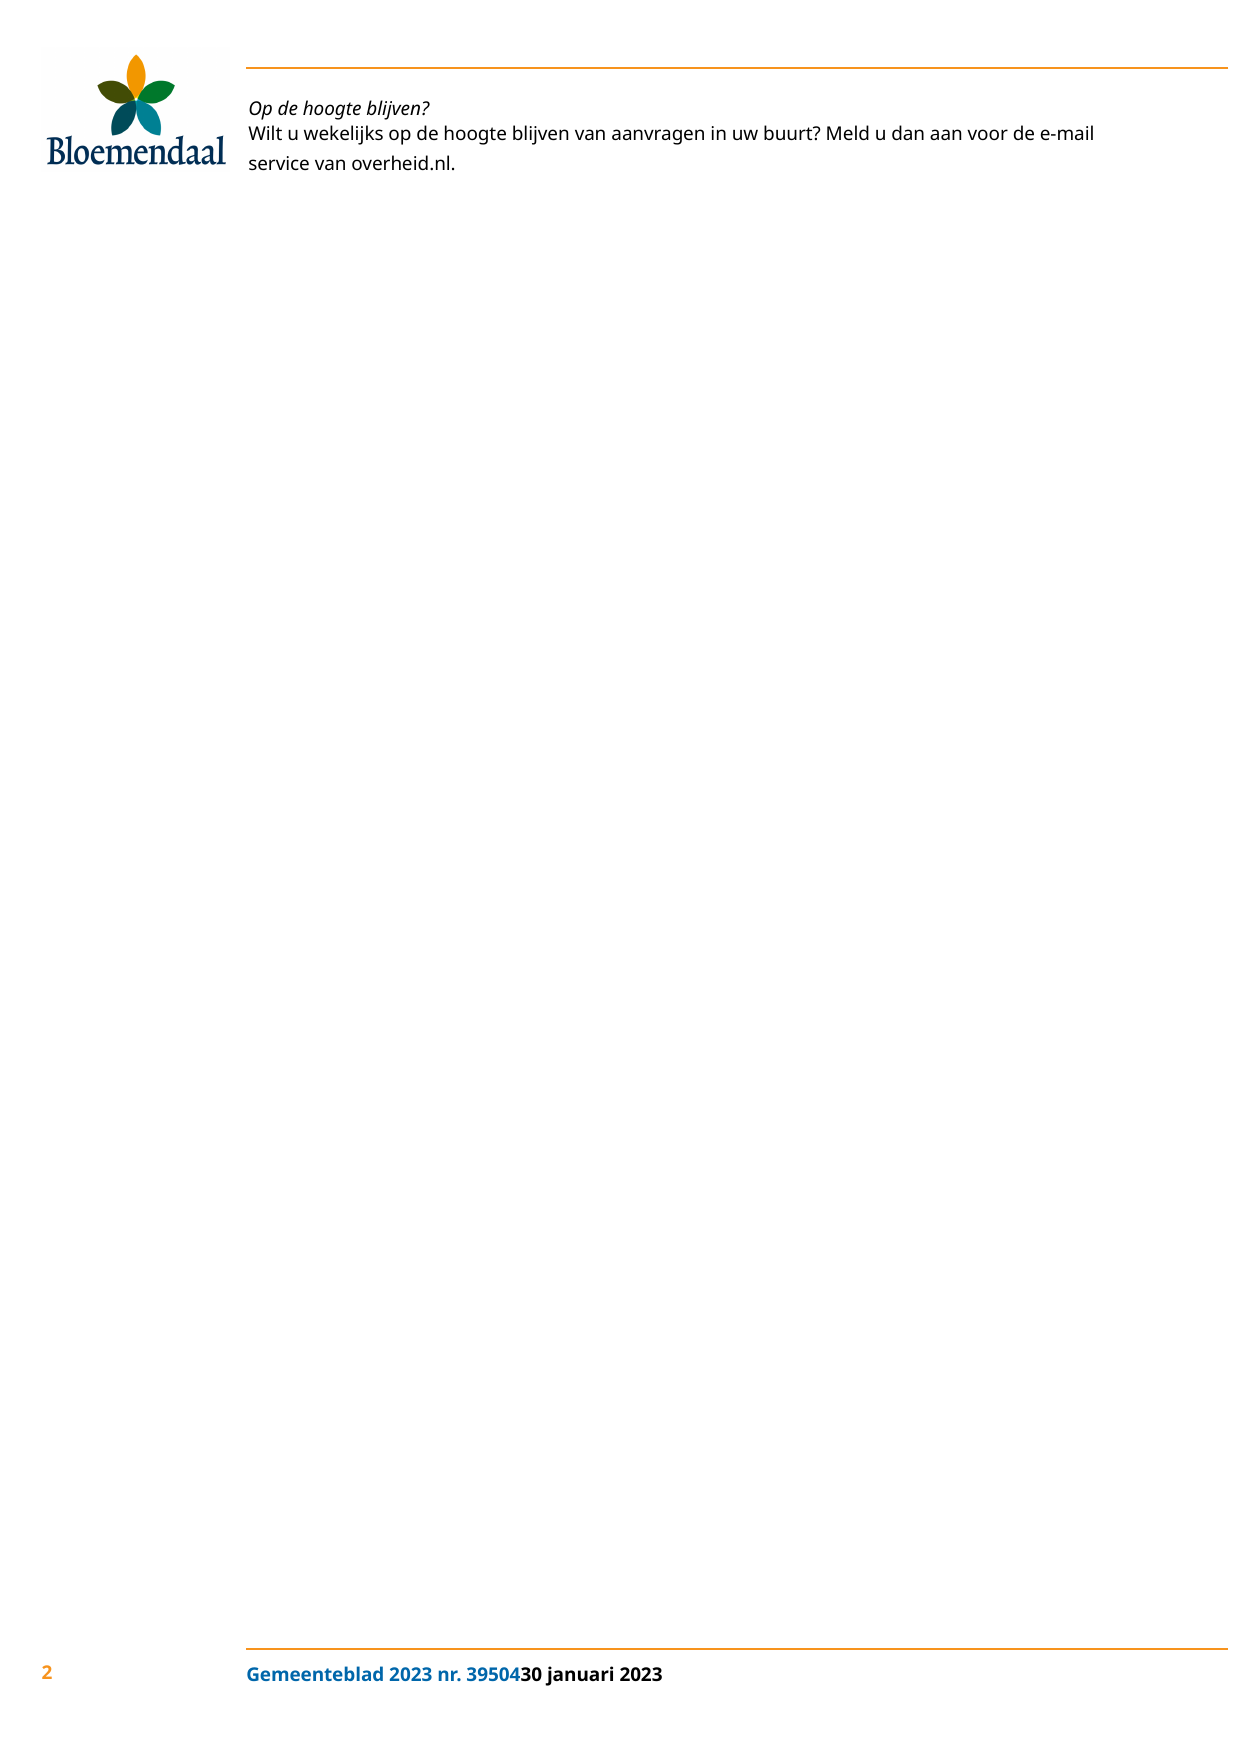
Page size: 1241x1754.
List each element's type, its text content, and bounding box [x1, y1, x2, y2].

picture [41, 47, 231, 172]
text Wilt u wekelijks op de hoogte blijven van aanvragen in uw buurt? Meld u dan aan voor de e-mail service van overheid.nl. [248, 121, 1152, 176]
text Op de hoogte blijven? [248, 95, 1152, 121]
